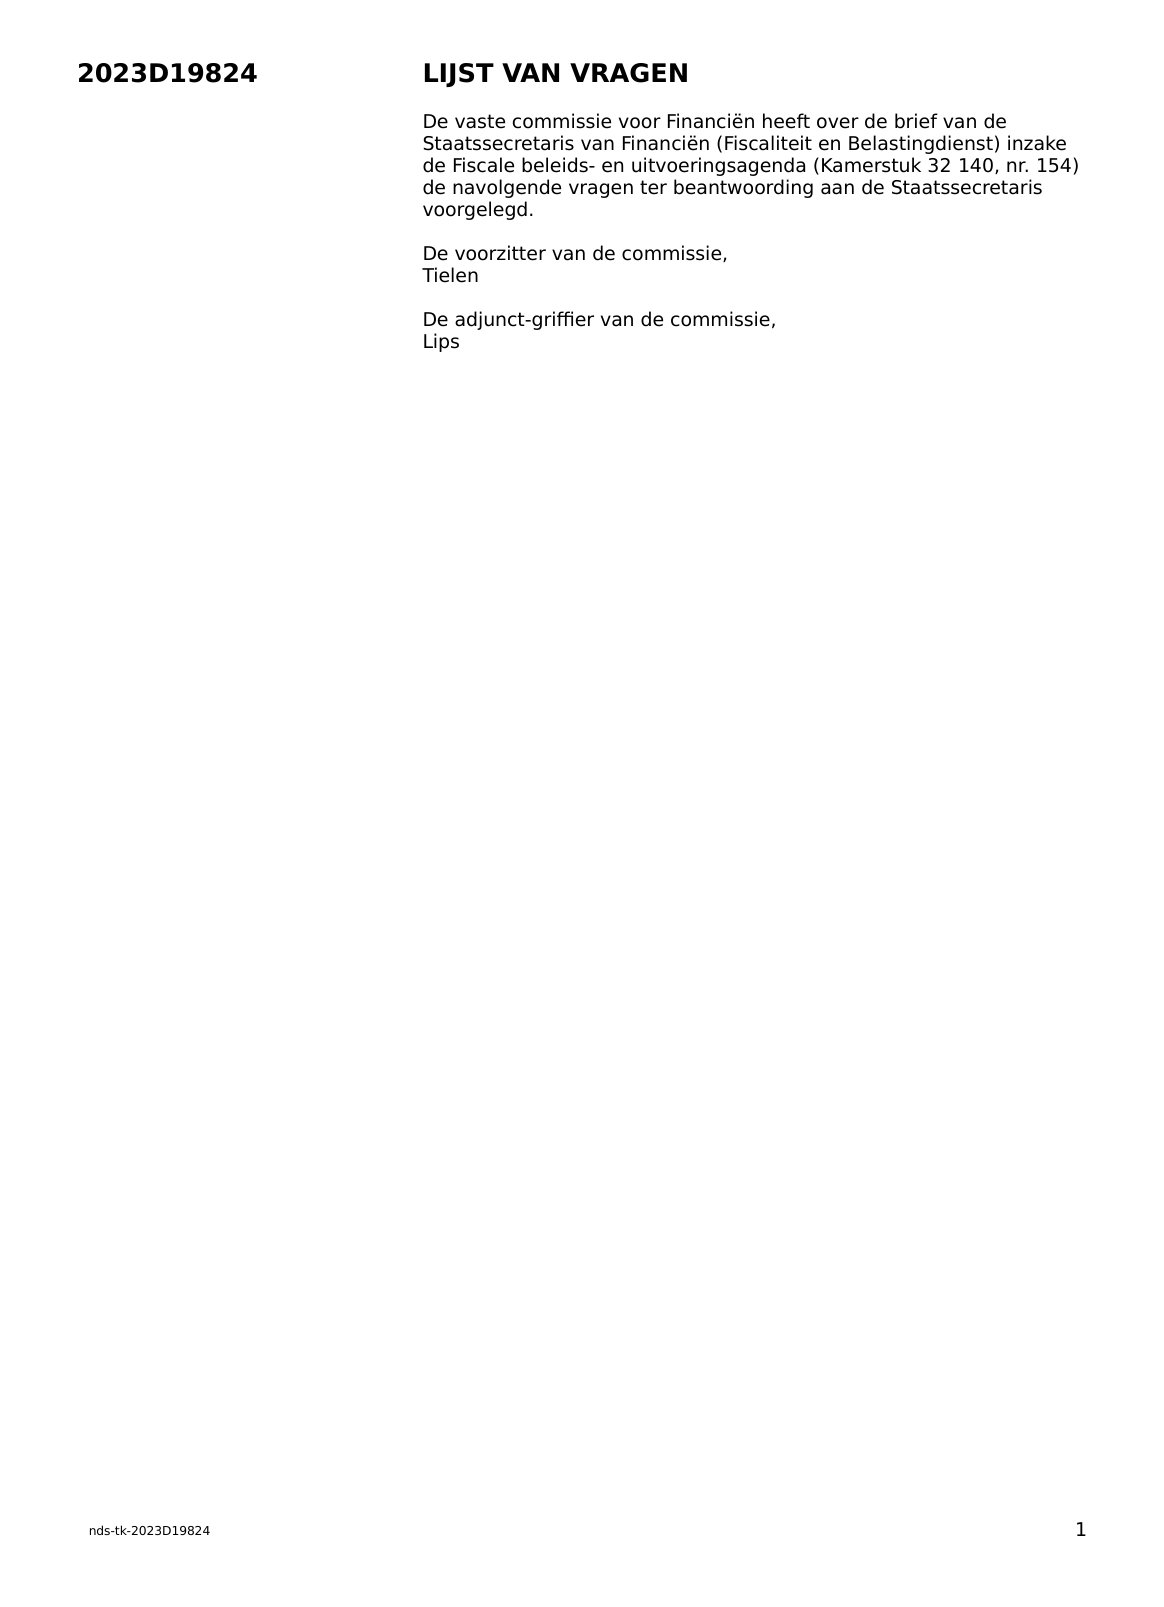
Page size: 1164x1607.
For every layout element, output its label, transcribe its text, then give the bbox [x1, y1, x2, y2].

text Tielen [422, 265, 1087, 287]
text nds-tk-2023D19824 [88, 1524, 323, 1538]
text De adjunct-griffier van de commissie, [422, 309, 1087, 331]
text De vaste commissie voor Financiën heeft over de brief van de Staatssecretaris van Financiën (Fiscaliteit en Belastingdienst) inzake de Fiscale beleids- en uitvoeringsagenda (Kamerstuk 32 140, nr. 154) de navolgende vragen ter beantwoording aan de Staatssecretaris voorgelegd. [422, 111, 1087, 221]
text De voorzitter van de commissie, [422, 243, 1087, 265]
text 2023D19824 LIJST VAN VRAGEN [77, 59, 1087, 89]
text Lips [422, 331, 1087, 353]
